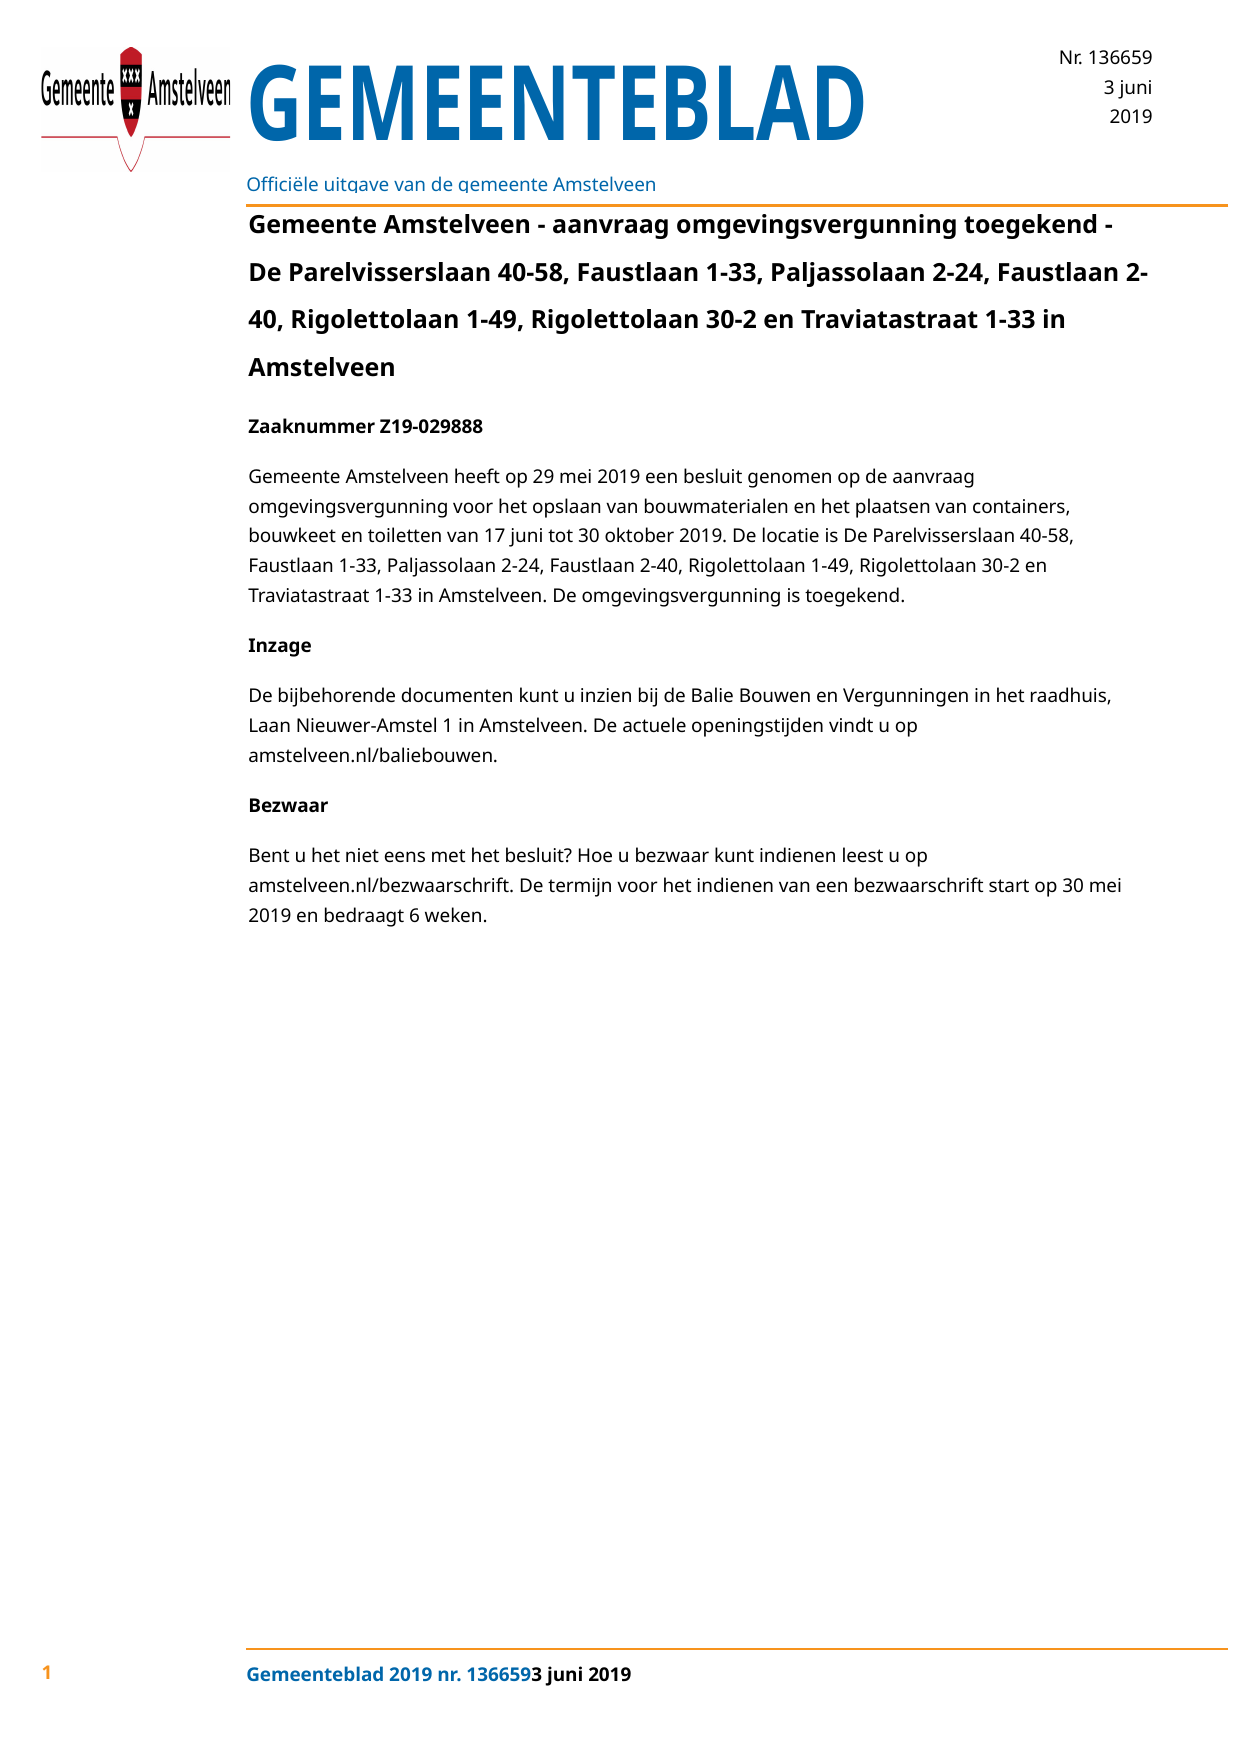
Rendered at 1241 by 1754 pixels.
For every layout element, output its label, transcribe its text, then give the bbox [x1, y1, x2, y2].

picture [41, 47, 231, 172]
text Zaaknummer Z19-029888 [248, 413, 1152, 439]
text Gemeente Amstelveen - aanvraag omgevingsvergunning toegekend - De Parelvisserslaan 40-58, Faustlaan 1-33, Paljassolaan 2-24, Faustlaan 2-40, Rigolettolaan 1-49, Rigolettolaan 30-2 en Traviatastraat 1-33 in Amstelveen [248, 207, 1152, 384]
text Gemeente Amstelveen heeft op 29 mei 2019 een besluit genomen op de aanvraag omgevingsvergunning voor het opslaan van bouwmaterialen en het plaatsen van containers, bouwkeet en toiletten van 17 juni tot 30 oktober 2019. De locatie is De Parelvisserslaan 40-58, Faustlaan 1-33, Paljassolaan 2-24, Faustlaan 2-40, Rigolettolaan 1-49, Rigolettolaan 30-2 en Traviatastraat 1-33 in Amstelveen. De omgevingsvergunning is toegekend. [248, 463, 1152, 608]
text Bent u het niet eens met het besluit? Hoe u bezwaar kunt indienen leest u op amstelveen.nl/bezwaarschrift. De termijn voor het indienen van een bezwaarschrift start op 30 mei 2019 en bedraagt 6 weken. [248, 843, 1152, 928]
text Inzage [248, 632, 1152, 658]
text Bezwaar [248, 792, 1152, 818]
text De bijbehorende documenten kunt u inzien bij de Balie Bouwen en Vergunningen in het raadhuis, Laan Nieuwer-Amstel 1 in Amstelveen. De actuele openingstijden vindt u op amstelveen.nl/baliebouwen. [248, 683, 1152, 768]
